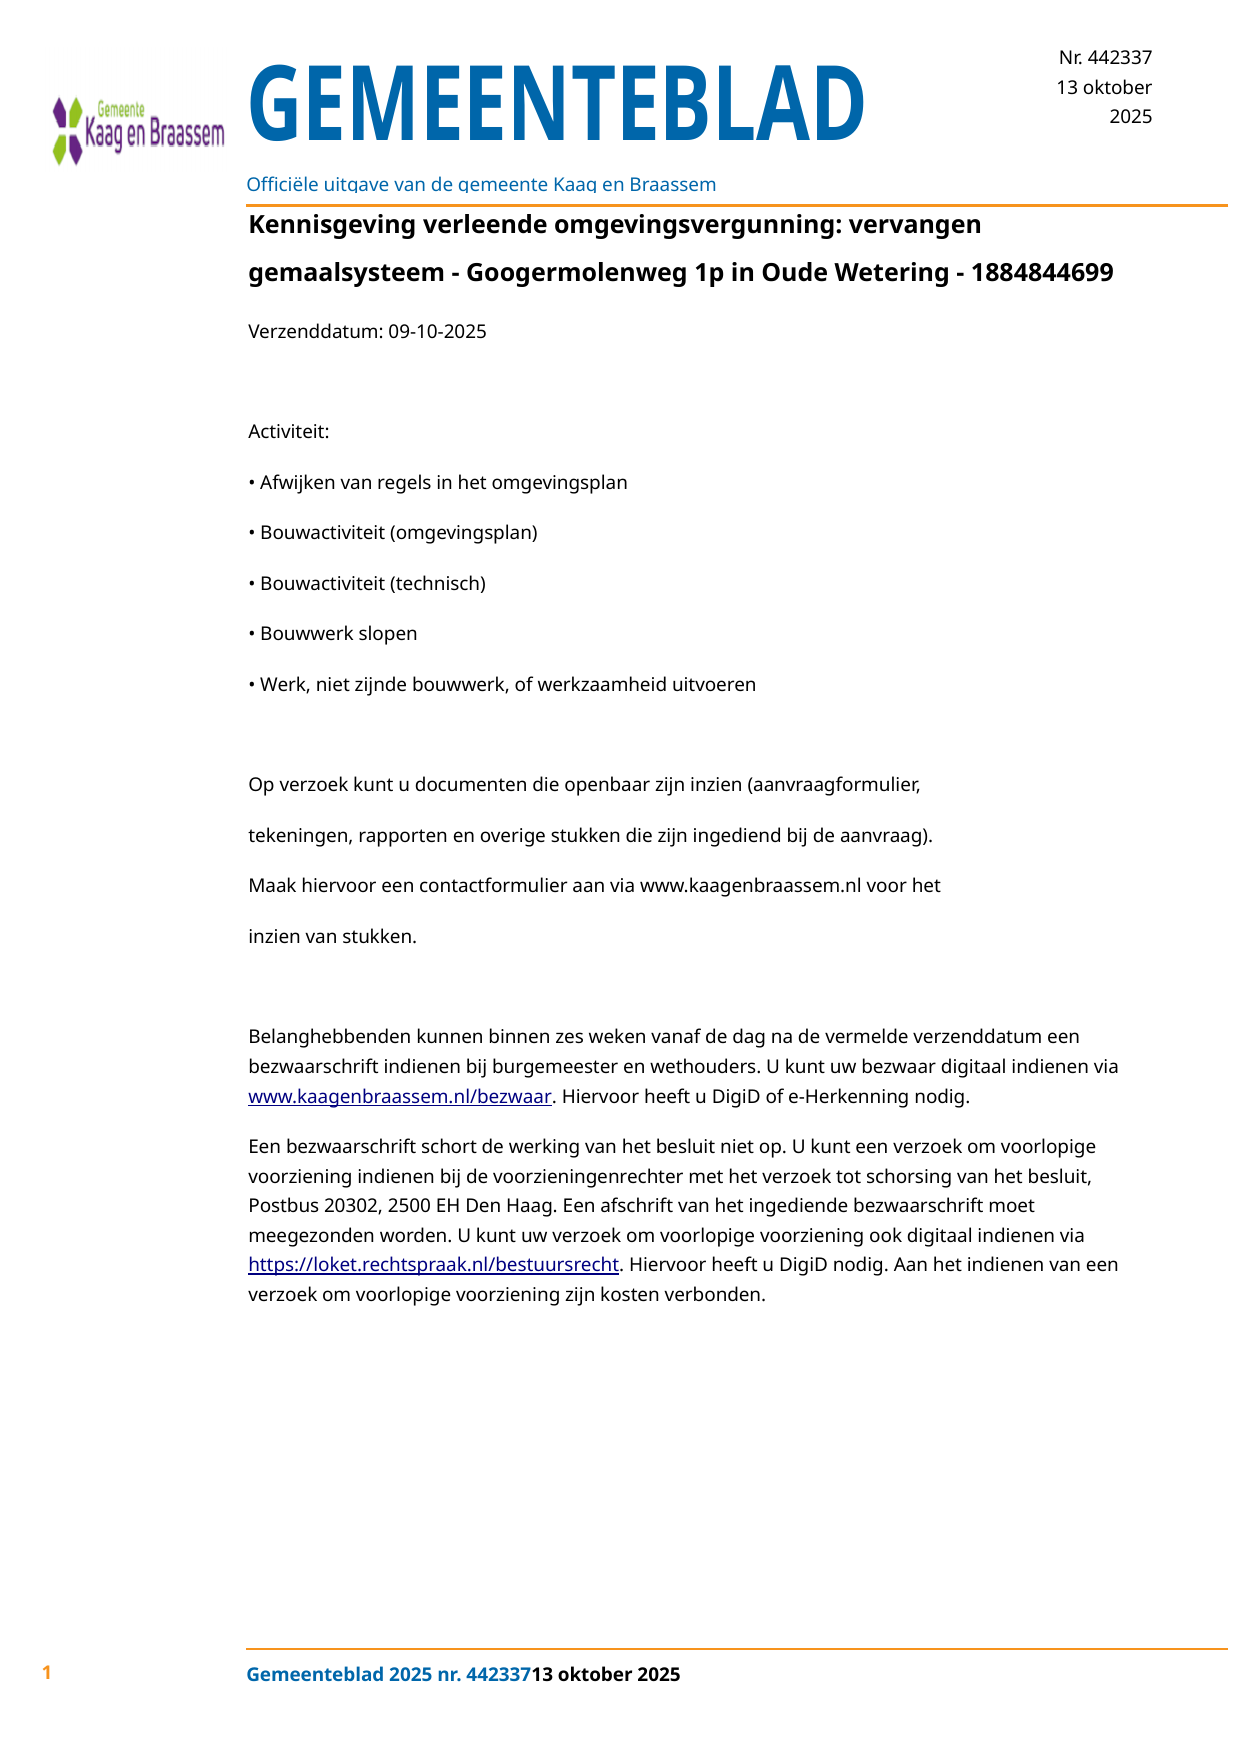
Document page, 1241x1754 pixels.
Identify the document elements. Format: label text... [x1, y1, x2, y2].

text Verzenddatum: 09-10-2025 [248, 318, 1152, 344]
text Belanghebbenden kunnen binnen zes weken vanaf de dag na de vermelde verzenddatum een bezwaarschrift indienen bij burgemeester en wethouders. U kunt uw bezwaar digitaal indienen via www.kaagenbraassem.nl/bezwaar. Hiervoor heeft u DigiD of e-Herkenning nodig. [248, 1024, 1152, 1109]
text tekeningen, rapporten en overige stukken die zijn ingediend bij de aanvraag). [248, 822, 1152, 848]
text • Bouwactiviteit (technisch) [248, 570, 1152, 596]
text • Bouwactiviteit (omgevingsplan) [248, 519, 1152, 545]
text Kennisgeving verleende omgevingsvergunning: vervangen gemaalsysteem - Googermolenweg 1p in Oude Wetering - 1884844699 [248, 207, 1152, 288]
text • Afwijken van regels in het omgevingsplan [248, 469, 1152, 495]
text Maak hiervoor een contactformulier aan via www.kaagenbraassem.nl voor het [248, 872, 1152, 898]
text Een bezwaarschrift schort de werking van het besluit niet op. U kunt een verzoek om voorlopige voorziening indienen bij de voorzieningenrechter met het verzoek tot schorsing van het besluit, Postbus 20302, 2500 EH Den Haag. Een afschrift van het ingediende bezwaarschrift moet meegezonden worden. U kunt uw verzoek om voorlopige voorziening ook digitaal indienen via https://loket.rechtspraak.nl/bestuursrecht. Hiervoor heeft u DigiD nodig. Aan het indienen van een verzoek om voorlopige voorziening zijn kosten verbonden. [248, 1133, 1152, 1307]
text • Bouwwerk slopen [248, 620, 1152, 646]
text • Werk, niet zijnde bouwwerk, of werkzaamheid uitvoeren [248, 671, 1152, 697]
text inzien van stukken. [248, 923, 1152, 949]
picture [41, 47, 231, 172]
text Op verzoek kunt u documenten die openbaar zijn inzien (aanvraagformulier, [248, 772, 1152, 797]
text Activiteit: [248, 419, 1152, 444]
